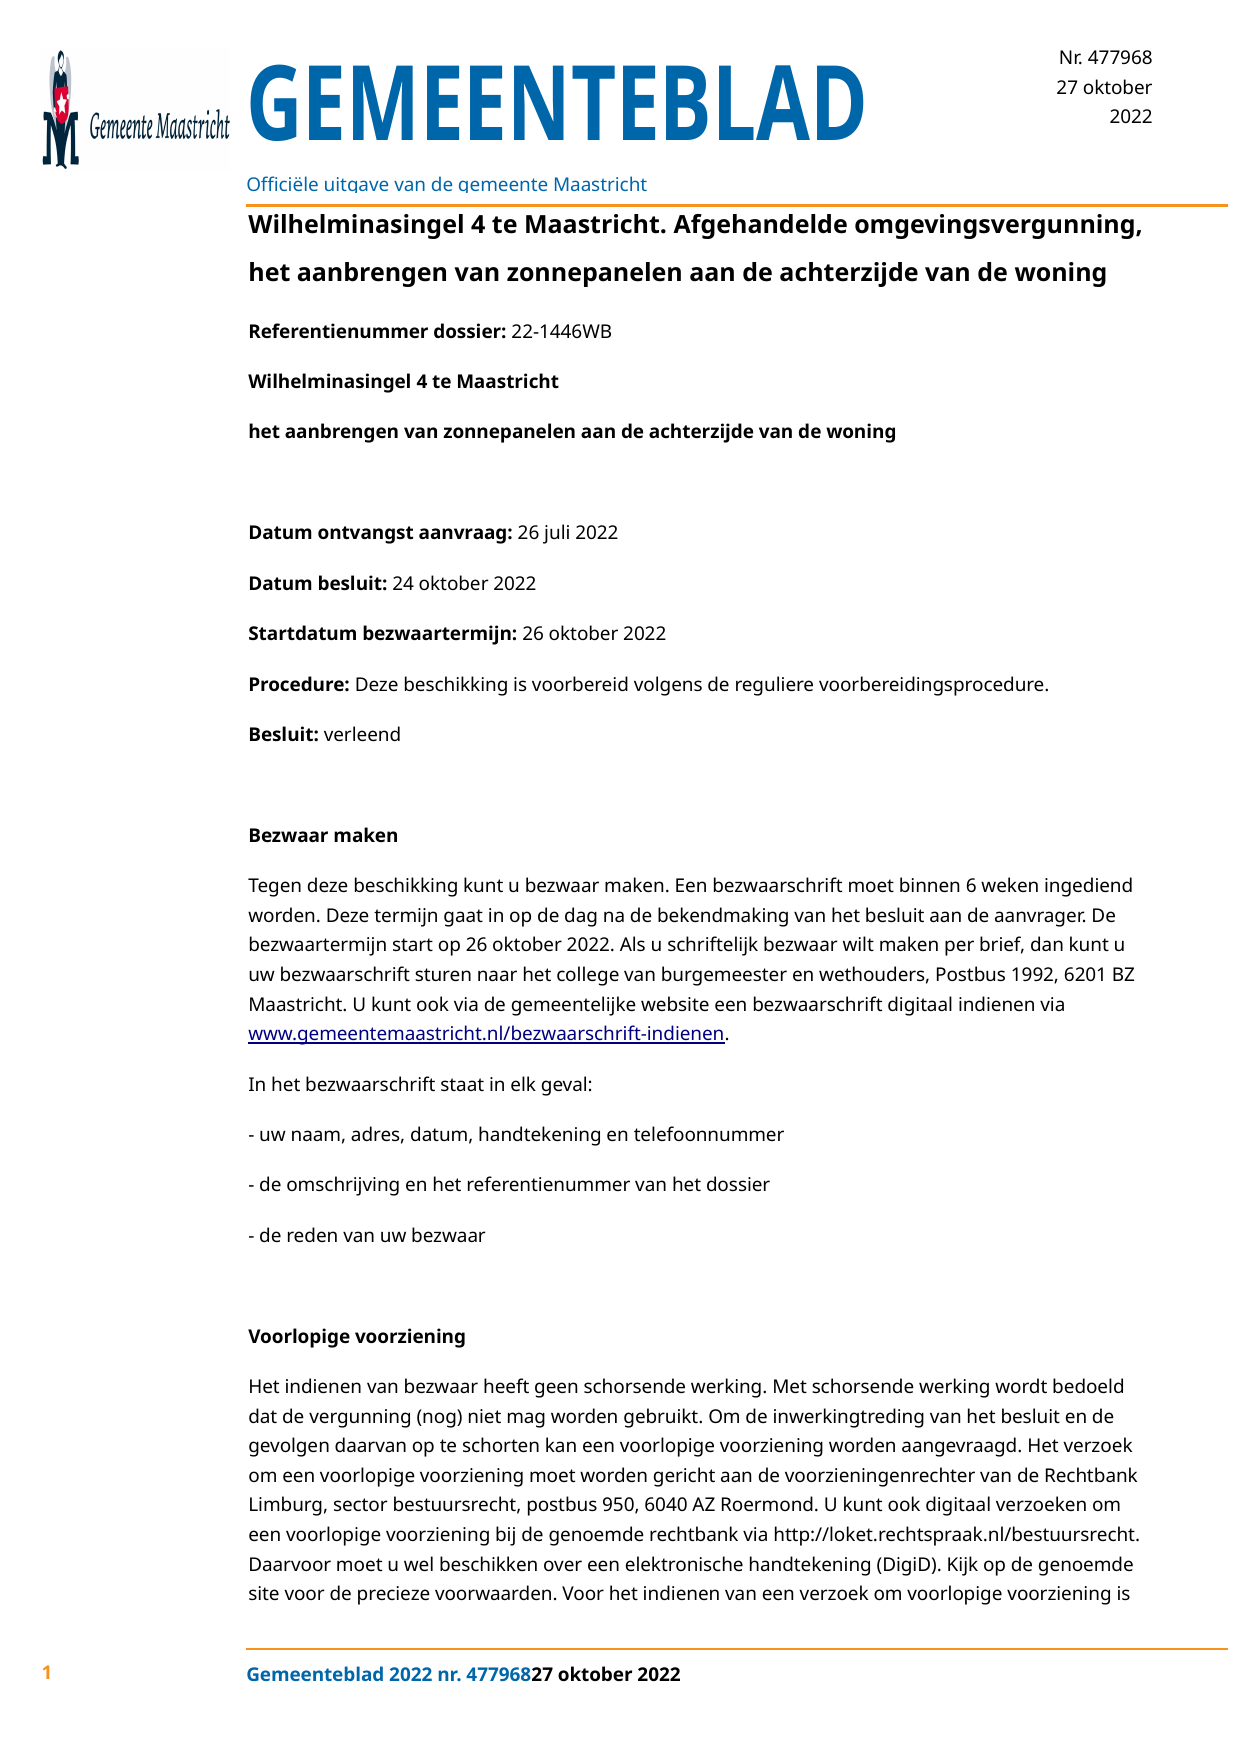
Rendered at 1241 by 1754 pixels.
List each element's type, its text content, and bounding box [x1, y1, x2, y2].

text In het bezwaarschrift staat in elk geval: [248, 1071, 1152, 1097]
text Tegen deze beschikking kunt u bezwaar maken. Een bezwaarschrift moet binnen 6 weken ingediend worden. Deze termijn gaat in op de dag na de bekendmaking van het besluit aan de aanvrager. De bezwaartermijn start op 26 oktober 2022. Als u schriftelijk bezwaar wilt maken per brief, dan kunt u uw bezwaarschrift sturen naar het college van burgemeester en wethouders, Postbus 1992, 6201 BZ Maastricht. U kunt ook via de gemeentelijke website een bezwaarschrift digitaal indienen via www.gemeentemaastricht.nl/bezwaarschrift-indienen. [248, 872, 1152, 1046]
text het aanbrengen van zonnepanelen aan de achterzijde van de woning [248, 419, 1152, 444]
text Wilhelminasingel 4 te Maastricht. Afgehandelde omgevingsvergunning, het aanbrengen van zonnepanelen aan de achterzijde van de woning [248, 207, 1152, 288]
text Voorlopige voorziening [248, 1323, 1152, 1349]
text Het indienen van bezwaar heeft geen schorsende werking. Met schorsende werking wordt bedoeld dat de vergunning (nog) niet mag worden gebruikt. Om de inwerkingtreding van het besluit en de gevolgen daarvan op te schorten kan een voorlopige voorziening worden aangevraagd. Het verzoek om een voorlopige voorziening moet worden gericht aan de voorzieningenrechter van de Rechtbank Limburg, sector bestuursrecht, postbus 950, 6040 AZ Roermond. U kunt ook digitaal verzoeken om een voorlopige voorziening bij de genoemde rechtbank via http://loket.rechtspraak.nl/bestuursrecht. Daarvoor moet u wel beschikken over een elektronische handtekening (DigiD). Kijk op de genoemde site voor de precieze voorwaarden. Voor het indienen van een verzoek om voorlopige voorziening is [248, 1373, 1152, 1606]
text - de reden van uw bezwaar [248, 1222, 1152, 1248]
text - de omschrijving en het referentienummer van het dossier [248, 1172, 1152, 1197]
text - uw naam, adres, datum, handtekening en telefoonnummer [248, 1121, 1152, 1147]
text Bezwaar maken [248, 822, 1152, 848]
text Besluit: verleend [248, 721, 1152, 747]
text Startdatum bezwaartermijn: 26 oktober 2022 [248, 620, 1152, 646]
text Wilhelminasingel 4 te Maastricht [248, 368, 1152, 394]
text Procedure: Deze beschikking is voorbereid volgens de reguliere voorbereidingsprocedure. [248, 671, 1152, 697]
text Referentienummer dossier: 22-1446WB [248, 318, 1152, 344]
picture [41, 47, 231, 172]
text Datum ontvangst aanvraag: 26 juli 2022 [248, 519, 1152, 545]
text Datum besluit: 24 oktober 2022 [248, 570, 1152, 596]
